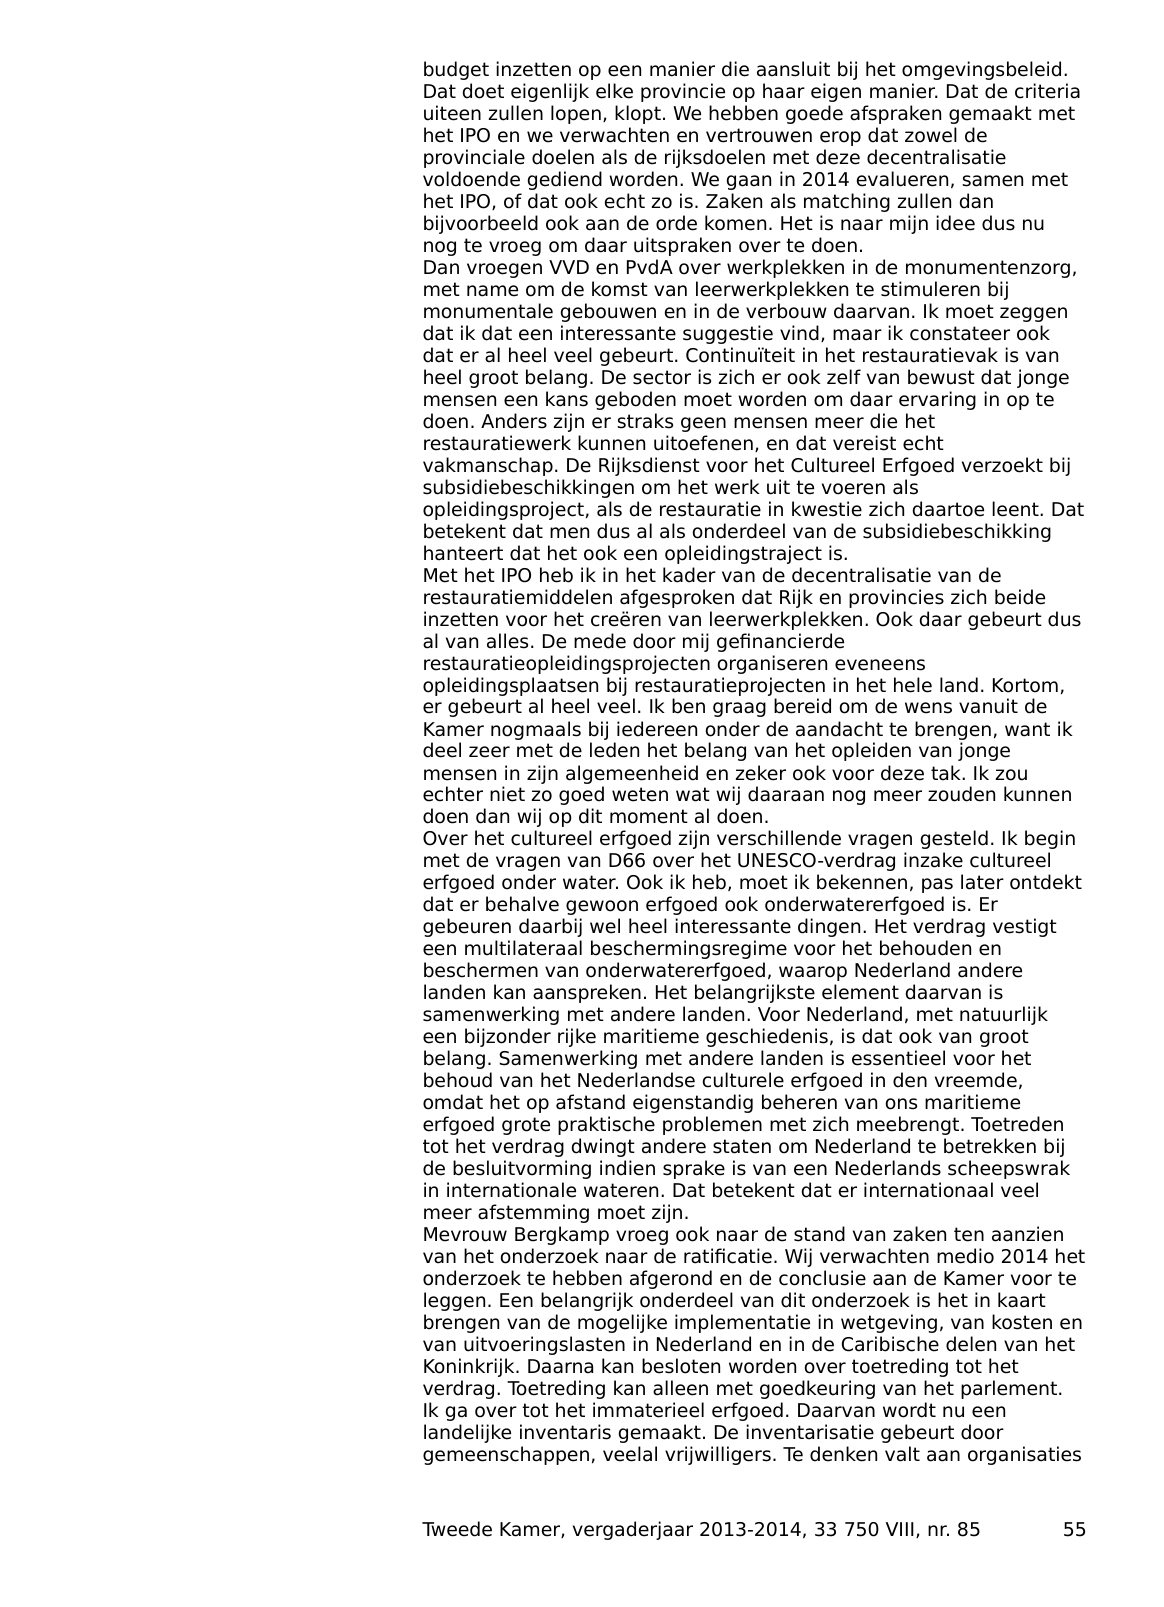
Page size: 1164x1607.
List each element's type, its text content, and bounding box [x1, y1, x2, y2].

text budget inzetten op een manier die aansluit bij het omgevingsbeleid. Dat doet eigenlijk elke provincie op haar eigen manier. Dat de criteria uiteen zullen lopen, klopt. We hebben goede afspraken gemaakt met het IPO en we verwachten en vertrouwen erop dat zowel de provinciale doelen als de rijksdoelen met deze decentralisatie voldoende gediend worden. We gaan in 2014 evalueren, samen met het IPO, of dat ook echt zo is. Zaken als matching zullen dan bijvoorbeeld ook aan de orde komen. Het is naar mijn idee dus nu nog te vroeg om daar uitspraken over te doen. [422, 59, 1087, 257]
text Over het cultureel erfgoed zijn verschillende vragen gesteld. Ik begin met de vragen van D66 over het UNESCO-verdrag inzake cultureel erfgoed onder water. Ook ik heb, moet ik bekennen, pas later ontdekt dat er behalve gewoon erfgoed ook onderwatererfgoed is. Er gebeuren daarbij wel heel interessante dingen. Het verdrag vestigt een multilateraal beschermingsregime voor het behouden en beschermen van onderwatererfgoed, waarop Nederland andere landen kan aanspreken. Het belangrijkste element daarvan is samenwerking met andere landen. Voor Nederland, met natuurlijk een bijzonder rijke maritieme geschiedenis, is dat ook van groot belang. Samenwerking met andere landen is essentieel voor het behoud van het Nederlandse culturele erfgoed in den vreemde, omdat het op afstand eigenstandig beheren van ons maritieme erfgoed grote praktische problemen met zich meebrengt. Toetreden tot het verdrag dwingt andere staten om Nederland te betrekken bij de besluitvorming indien sprake is van een Nederlands scheepswrak in internationale wateren. Dat betekent dat er internationaal veel meer afstemming moet zijn. [422, 828, 1087, 1224]
text Ik ga over tot het immaterieel erfgoed. Daarvan wordt nu een landelijke inventaris gemaakt. De inventarisatie gebeurt door gemeenschappen, veelal vrijwilligers. Te denken valt aan organisaties [422, 1400, 1087, 1466]
text Dan vroegen VVD en PvdA over werkplekken in de monumentenzorg, met name om de komst van leerwerkplekken te stimuleren bij monumentale gebouwen en in de verbouw daarvan. Ik moet zeggen dat ik dat een interessante suggestie vind, maar ik constateer ook dat er al heel veel gebeurt. Continuïteit in het restauratievak is van heel groot belang. De sector is zich er ook zelf van bewust dat jonge mensen een kans geboden moet worden om daar ervaring in op te doen. Anders zijn er straks geen mensen meer die het restauratiewerk kunnen uitoefenen, en dat vereist echt vakmanschap. De Rijksdienst voor het Cultureel Erfgoed verzoekt bij subsidiebeschikkingen om het werk uit te voeren als opleidingsproject, als de restauratie in kwestie zich daartoe leent. Dat betekent dat men dus al als onderdeel van de subsidiebeschikking hanteert dat het ook een opleidingstraject is. [422, 257, 1087, 564]
text Mevrouw Bergkamp vroeg ook naar de stand van zaken ten aanzien van het onderzoek naar de ratificatie. Wij verwachten medio 2014 het onderzoek te hebben afgerond en de conclusie aan de Kamer voor te leggen. Een belangrijk onderdeel van dit onderzoek is het in kaart brengen van de mogelijke implementatie in wetgeving, van kosten en van uitvoeringslasten in Nederland en in de Caribische delen van het Koninkrijk. Daarna kan besloten worden over toetreding tot het verdrag. Toetreding kan alleen met goedkeuring van het parlement. [422, 1224, 1087, 1400]
text Met het IPO heb ik in het kader van de decentralisatie van de restauratiemiddelen afgesproken dat Rijk en provincies zich beide inzetten voor het creëren van leerwerkplekken. Ook daar gebeurt dus al van alles. De mede door mij gefinancierde restauratieopleidingsprojecten organiseren eveneens opleidingsplaatsen bij restauratieprojecten in het hele land. Kortom, er gebeurt al heel veel. Ik ben graag bereid om de wens vanuit de Kamer nogmaals bij iedereen onder de aandacht te brengen, want ik deel zeer met de leden het belang van het opleiden van jonge mensen in zijn algemeenheid en zeker ook voor deze tak. Ik zou echter niet zo goed weten wat wij daaraan nog meer zouden kunnen doen dan wij op dit moment al doen. [422, 564, 1087, 828]
